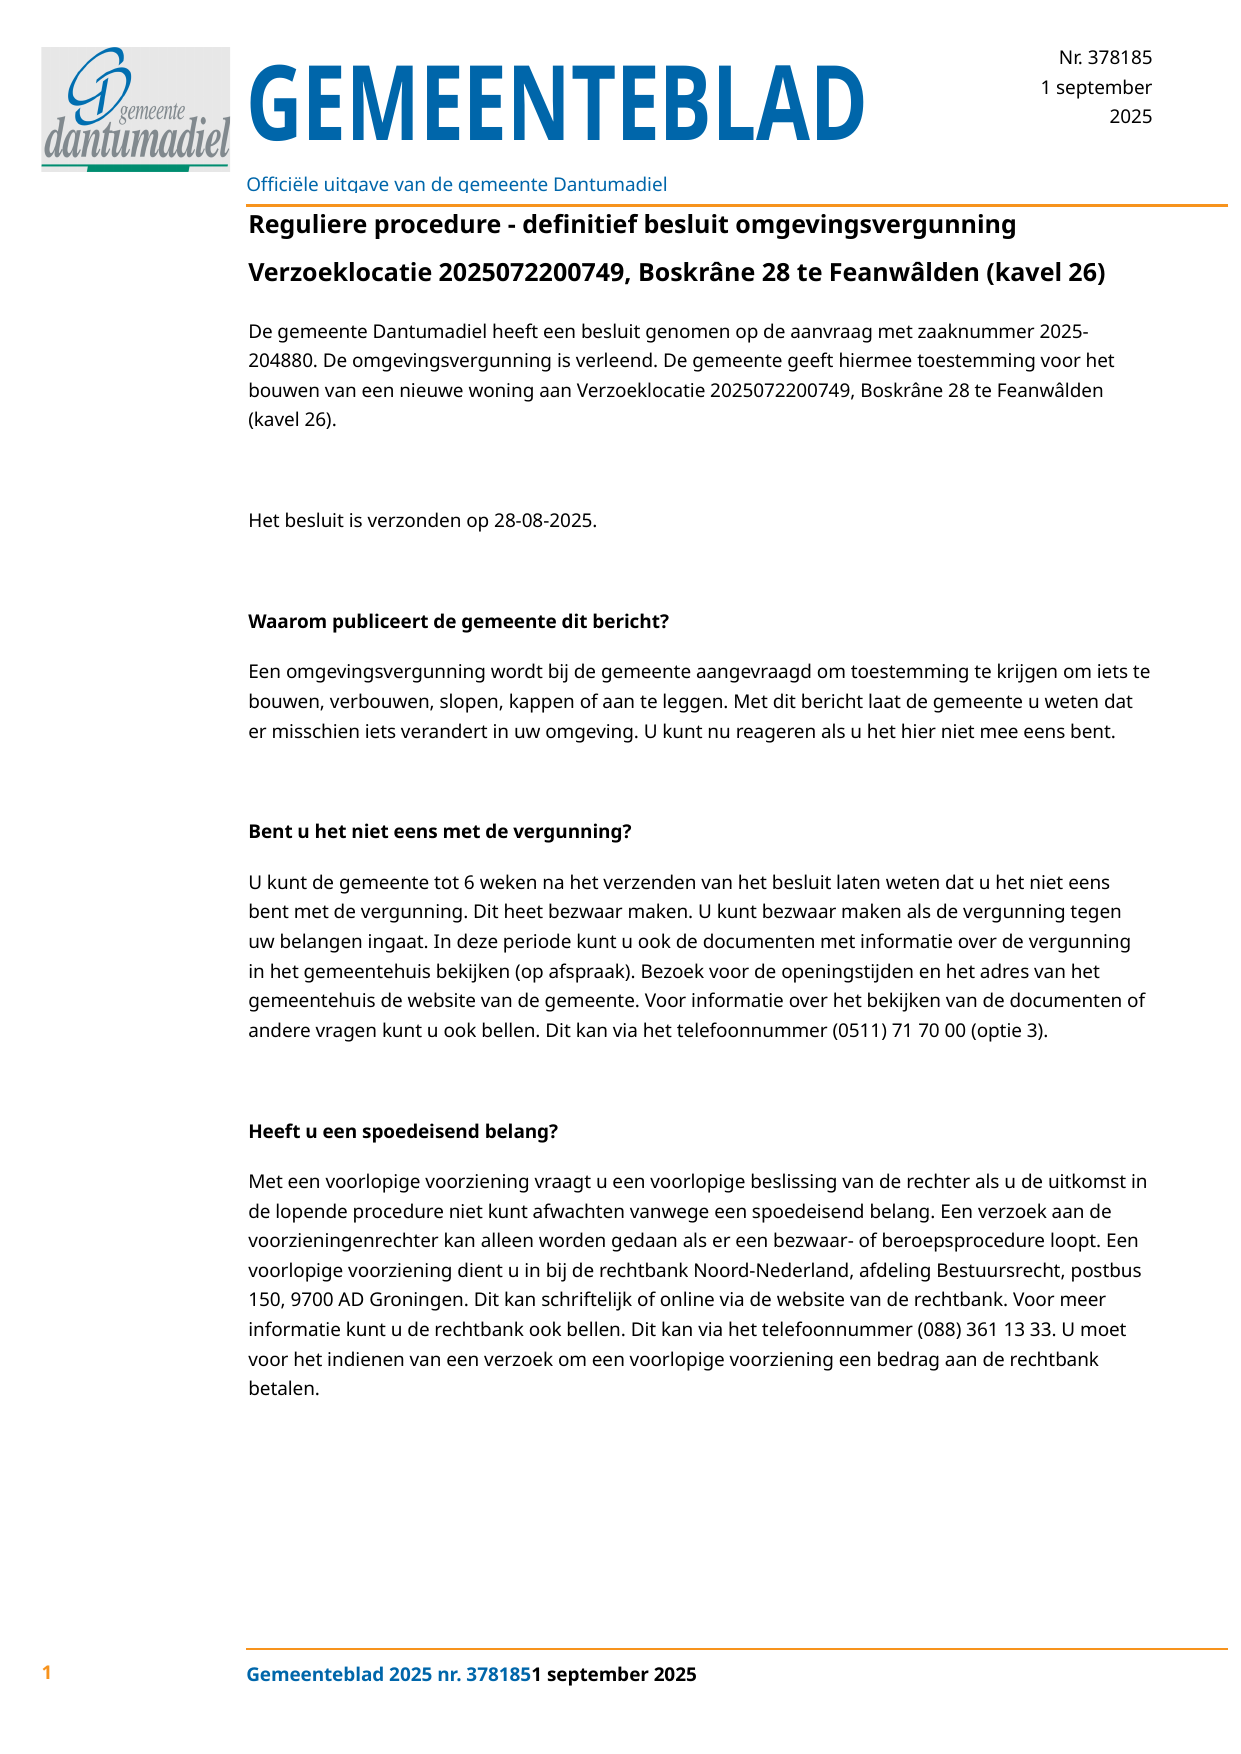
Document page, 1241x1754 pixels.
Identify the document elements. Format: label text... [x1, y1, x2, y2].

text Een omgevingsvergunning wordt bij de gemeente aangevraagd om toestemming te krijgen om iets te bouwen, verbouwen, slopen, kappen of aan te leggen. Met dit bericht laat de gemeente u weten dat er misschien iets verandert in uw omgeving. U kunt nu reageren als u het hier niet mee eens bent. [248, 659, 1152, 744]
text Reguliere procedure - definitief besluit omgevingsvergunning Verzoeklocatie 2025072200749, Boskrâne 28 te Feanwâlden (kavel 26) [248, 207, 1152, 288]
text De gemeente Dantumadiel heeft een besluit genomen op de aanvraag met zaaknummer 2025-204880. De omgevingsvergunning is verleend. De gemeente geeft hiermee toestemming voor het bouwen van een nieuwe woning aan Verzoeklocatie 2025072200749, Boskrâne 28 te Feanwâlden (kavel 26). [248, 318, 1152, 432]
picture [41, 47, 231, 172]
text Het besluit is verzonden op 28-08-2025. [248, 507, 1152, 533]
text Heeft u een spoedeisend belang? [248, 1118, 1152, 1144]
text Waarom publiceert de gemeente dit bericht? [248, 608, 1152, 634]
text Met een voorlopige voorziening vraagt u een voorlopige beslissing van de rechter als u de uitkomst in de lopende procedure niet kunt afwachten vanwege een spoedeisend belang. Een verzoek aan de voorzieningenrechter kan alleen worden gedaan als er een bezwaar- of beroepsprocedure loopt. Een voorlopige voorziening dient u in bij de rechtbank Noord-Nederland, afdeling Bestuursrecht, postbus 150, 9700 AD Groningen. Dit kan schriftelijk of online via de website van de rechtbank. Voor meer informatie kunt u de rechtbank ook bellen. Dit kan via het telefoonnummer (088) 361 13 33. U moet voor het indienen van een verzoek om een voorlopige voorziening een bedrag aan de rechtbank betalen. [248, 1168, 1152, 1401]
text U kunt de gemeente tot 6 weken na het verzenden van het besluit laten weten dat u het niet eens bent met de vergunning. Dit heet bezwaar maken. U kunt bezwaar maken als de vergunning tegen uw belangen ingaat. In deze periode kunt u ook de documenten met informatie over de vergunning in het gemeentehuis bekijken (op afspraak). Bezoek voor de openingstijden en het adres van het gemeentehuis de website van de gemeente. Voor informatie over het bekijken van de documenten of andere vragen kunt u ook bellen. Dit kan via het telefoonnummer (0511) 71 70 00 (optie 3). [248, 869, 1152, 1043]
text Bent u het niet eens met de vergunning? [248, 819, 1152, 844]
